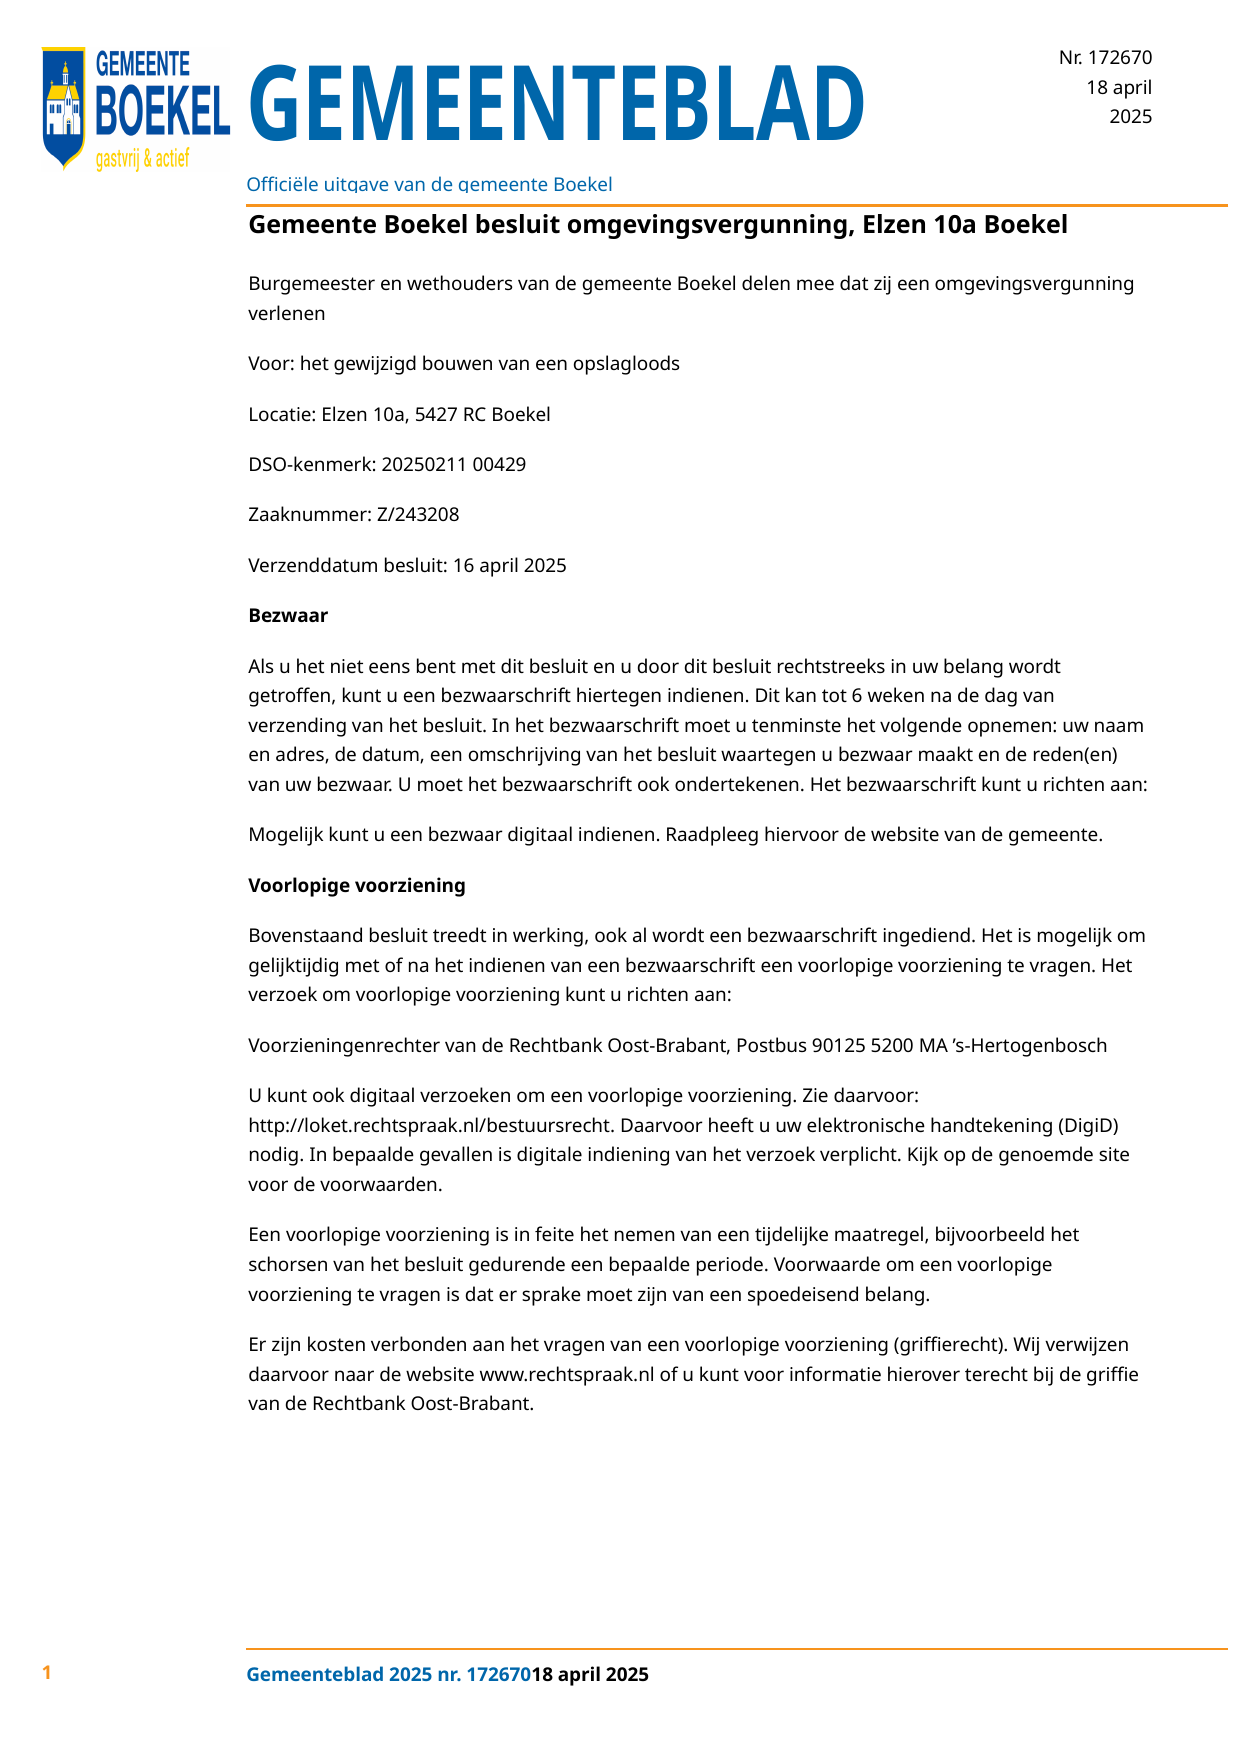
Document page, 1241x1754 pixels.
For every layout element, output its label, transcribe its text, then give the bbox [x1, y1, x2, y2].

text Zaaknummer: Z/243208 [248, 502, 1152, 527]
text Verzenddatum besluit: 16 april 2025 [248, 552, 1152, 578]
picture [41, 47, 231, 172]
text Als u het niet eens bent met dit besluit en u door dit besluit rechtstreeks in uw belang wordt getroffen, kunt u een bezwaarschrift hiertegen indienen. Dit kan tot 6 weken na de dag van verzending van het besluit. In het bezwaarschrift moet u tenminste het volgende opnemen: uw naam en adres, de datum, een omschrijving van het besluit waartegen u bezwaar maakt en de reden(en) van uw bezwaar. U moet het bezwaarschrift ook ondertekenen. Het bezwaarschrift kunt u richten aan: [248, 653, 1152, 797]
text Burgemeester en wethouders van de gemeente Boekel delen mee dat zij een omgevingsvergunning verlenen [248, 270, 1152, 326]
text DSO-kenmerk: 20250211 00429 [248, 451, 1152, 477]
text Gemeente Boekel besluit omgevingsvergunning, Elzen 10a Boekel [248, 207, 1152, 241]
text Bovenstaand besluit treedt in werking, ook al wordt een bezwaarschrift ingediend. Het is mogelijk om gelijktijdig met of na het indienen van een bezwaarschrift een voorlopige voorziening te vragen. Het verzoek om voorlopige voorziening kunt u richten aan: [248, 922, 1152, 1007]
text Een voorlopige voorziening is in feite het nemen van een tijdelijke maatregel, bijvoorbeeld het schorsen van het besluit gedurende een bepaalde periode. Voorwaarde om een voorlopige voorziening te vragen is dat er sprake moet zijn van een spoedeisend belang. [248, 1222, 1152, 1306]
text Mogelijk kunt u een bezwaar digitaal indienen. Raadpleeg hiervoor de website van de gemeente. [248, 822, 1152, 847]
text Er zijn kosten verbonden aan het vragen van een voorlopige voorziening (griffierecht). Wij verwijzen daarvoor naar de website www.rechtspraak.nl of u kunt voor informatie hierover terecht bij de griffie van de Rechtbank Oost-Brabant. [248, 1331, 1152, 1416]
text Voor: het gewijzigd bouwen van een opslagloods [248, 350, 1152, 376]
text Voorzieningenrechter van de Rechtbank Oost-Brabant, Postbus 90125 5200 MA ’s-Hertogenbosch [248, 1032, 1152, 1058]
text Locatie: Elzen 10a, 5427 RC Boekel [248, 401, 1152, 426]
text Voorlopige voorziening [248, 872, 1152, 898]
text U kunt ook digitaal verzoeken om een voorlopige voorziening. Zie daarvoor: http://loket.rechtspraak.nl/bestuursrecht. Daarvoor heeft u uw elektronische handtekening (DigiD) nodig. In bepaalde gevallen is digitale indiening van het verzoek verplicht. Kijk op de genoemde site voor de voorwaarden. [248, 1082, 1152, 1197]
text Bezwaar [248, 602, 1152, 628]
